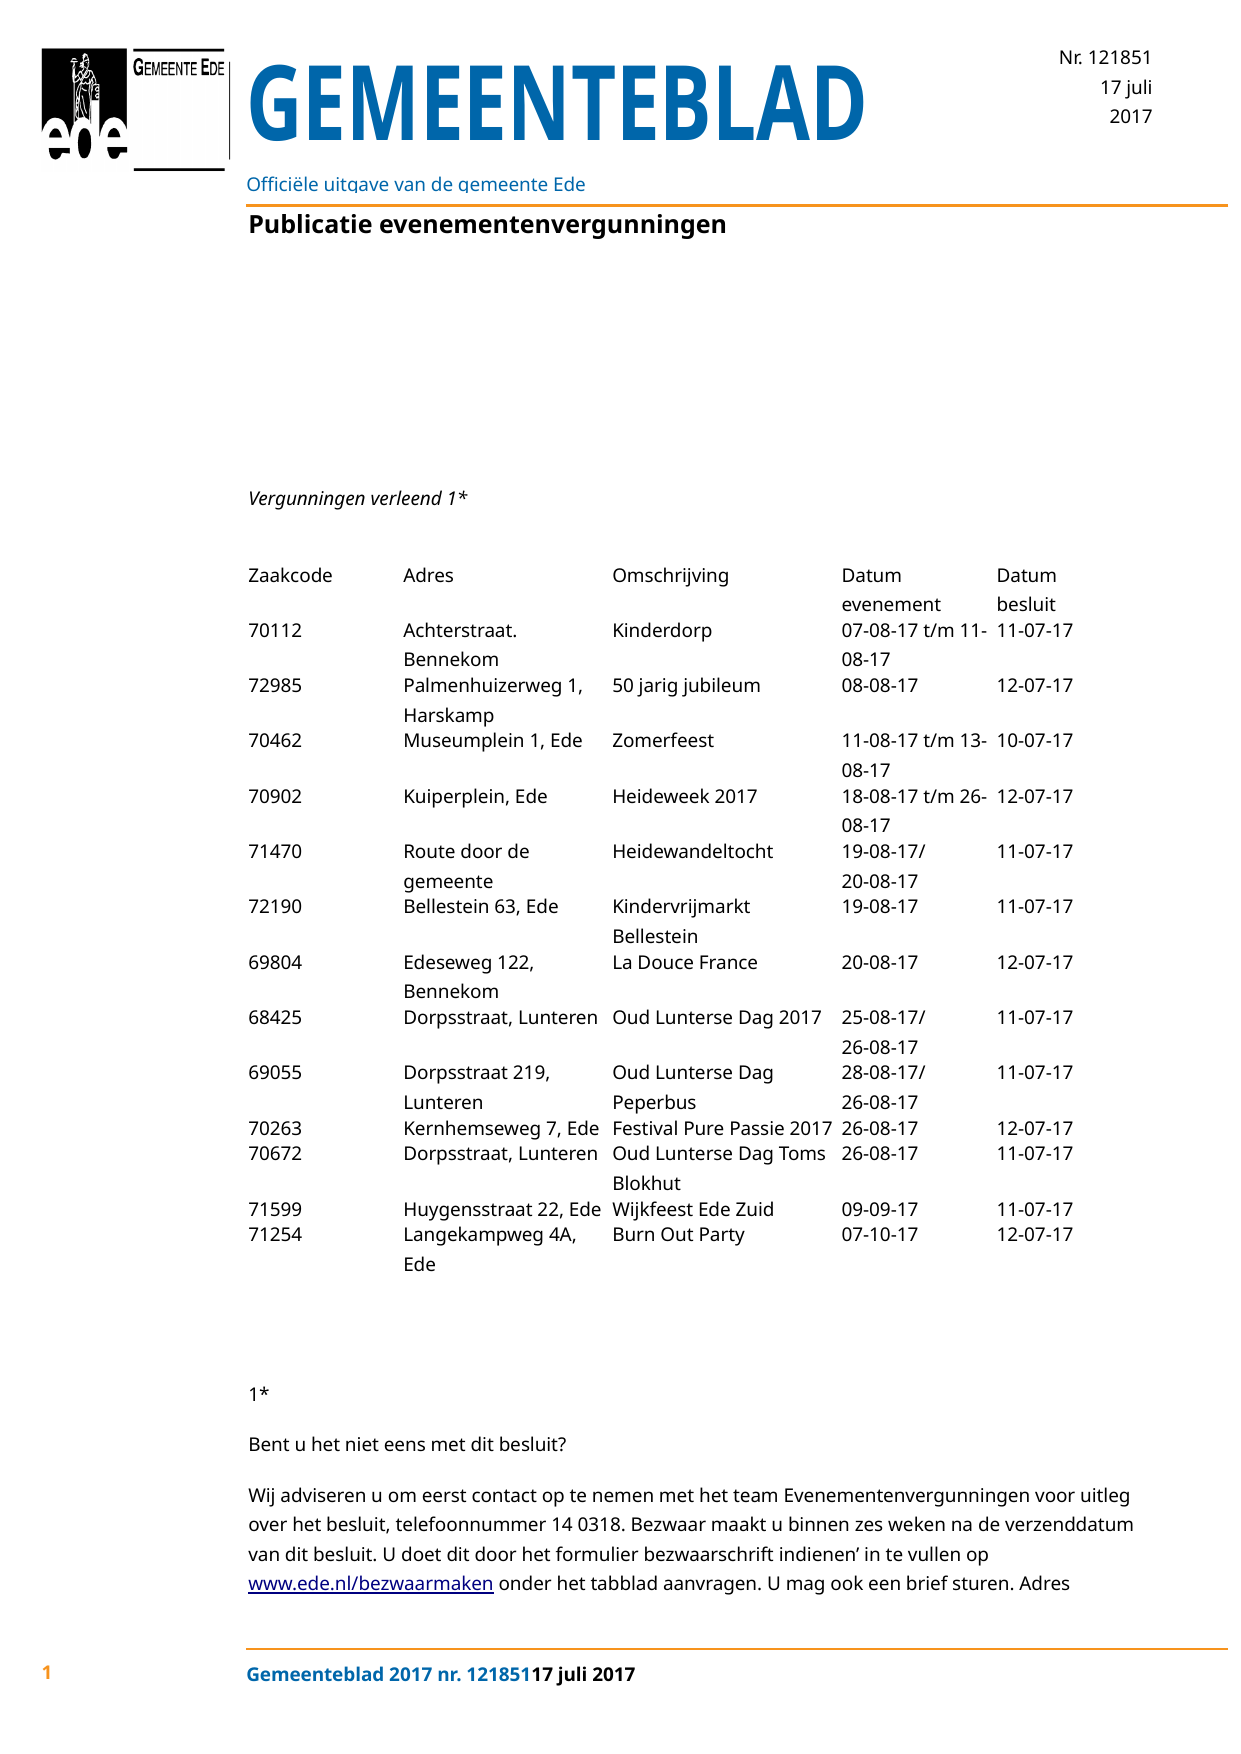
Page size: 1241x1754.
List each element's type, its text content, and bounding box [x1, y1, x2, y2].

table_cell 12-07-17 [996, 1222, 1152, 1277]
table_cell 11-08-17 t/m 13-08-17 [841, 728, 996, 783]
table_cell 07-08-17 t/m 11-08-17 [841, 617, 996, 672]
table_cell Oud Lunterse Dag Peperbus [612, 1060, 841, 1115]
text Vergunningen verleend 1* [248, 486, 1152, 511]
table_cell 12-07-17 [996, 783, 1152, 838]
table_cell 12-07-17 [996, 949, 1152, 1004]
table_cell Dorpsstraat, Lunteren [403, 1004, 612, 1059]
table_cell 09-09-17 [841, 1196, 996, 1222]
table_cell Huygensstraat 22, Ede [403, 1196, 612, 1222]
table_header Datum besluit [996, 562, 1152, 617]
table_cell 19-08-17 [841, 894, 996, 949]
table_cell 11-07-17 [996, 1141, 1152, 1196]
table_cell Festival Pure Passie 2017 [612, 1115, 841, 1141]
table_cell 26-08-17 [841, 1115, 996, 1141]
table_cell 12-07-17 [996, 673, 1152, 728]
table_cell Edeseweg 122, Bennekom [403, 949, 612, 1004]
table_cell 70462 [248, 728, 403, 783]
table_header Adres [403, 562, 612, 617]
picture [41, 47, 231, 172]
table_cell 71254 [248, 1222, 403, 1277]
table_cell Kindervrijmarkt Bellestein [612, 894, 841, 949]
table_cell 28-08-17/ 26-08-17 [841, 1060, 996, 1115]
table_header Omschrijving [612, 562, 841, 617]
table_cell 10-07-17 [996, 728, 1152, 783]
table_cell 11-07-17 [996, 617, 1152, 672]
table_cell Dorpsstraat 219, Lunteren [403, 1060, 612, 1115]
table_cell 70672 [248, 1141, 403, 1196]
table_cell 69055 [248, 1060, 403, 1115]
table_cell Route door de gemeente [403, 838, 612, 894]
table_cell Heideweek 2017 [612, 783, 841, 838]
table_cell 20-08-17 [841, 949, 996, 1004]
table_cell 18-08-17 t/m 26-08-17 [841, 783, 996, 838]
table_cell Oud Lunterse Dag 2017 [612, 1004, 841, 1059]
table_cell Kinderdorp [612, 617, 841, 672]
table_cell Burn Out Party [612, 1222, 841, 1277]
table_cell 19-08-17/ 20-08-17 [841, 838, 996, 894]
table_cell 07-10-17 [841, 1222, 996, 1277]
table_cell La Douce France [612, 949, 841, 1004]
table_cell 70902 [248, 783, 403, 838]
table_cell 50 jarig jubileum [612, 673, 841, 728]
text Bent u het niet eens met dit besluit? [248, 1431, 1152, 1457]
table_cell 68425 [248, 1004, 403, 1059]
table_header Datum evenement [841, 562, 996, 617]
table_header Zaakcode [248, 562, 403, 617]
table_cell 72985 [248, 673, 403, 728]
table_cell Heidewandeltocht [612, 838, 841, 894]
text Wij adviseren u om eerst contact op te nemen met het team Evenementenvergunningen voor uitleg over het besluit, telefoonnummer 14 0318. Bezwaar maakt u binnen zes weken na de verzenddatum van dit besluit. U doet dit door het formulier bezwaarschrift indienen’ in te vullen op www.ede.nl/bezwaarmaken onder het tabblad aanvragen. U mag ook een brief sturen. Adres [248, 1482, 1152, 1596]
table_cell Achterstraat. Bennekom [403, 617, 612, 672]
table_cell Museumplein 1, Ede [403, 728, 612, 783]
table_cell 71599 [248, 1196, 403, 1222]
table_cell 71470 [248, 838, 403, 894]
text 1* [248, 1381, 1152, 1407]
table_cell 70263 [248, 1115, 403, 1141]
table_cell 26-08-17 [841, 1141, 996, 1196]
table_cell Wijkfeest Ede Zuid [612, 1196, 841, 1222]
table_cell 69804 [248, 949, 403, 1004]
table_cell 11-07-17 [996, 838, 1152, 894]
table_cell Zomerfeest [612, 728, 841, 783]
table_cell Kernhemseweg 7, Ede [403, 1115, 612, 1141]
table_cell Langekampweg 4A, Ede [403, 1222, 612, 1277]
table_cell 72190 [248, 894, 403, 949]
table_cell 12-07-17 [996, 1115, 1152, 1141]
table_cell 25-08-17/ 26-08-17 [841, 1004, 996, 1059]
text Publicatie evenementenvergunningen [248, 207, 1152, 241]
table_cell 11-07-17 [996, 1004, 1152, 1059]
table_cell 11-07-17 [996, 894, 1152, 949]
table_cell Dorpsstraat, Lunteren [403, 1141, 612, 1196]
table_cell Bellestein 63, Ede [403, 894, 612, 949]
table_cell Kuiperplein, Ede [403, 783, 612, 838]
table_cell 11-07-17 [996, 1196, 1152, 1222]
table_cell 70112 [248, 617, 403, 672]
table_cell 11-07-17 [996, 1060, 1152, 1115]
table_cell 08-08-17 [841, 673, 996, 728]
table_cell Palmenhuizerweg 1, Harskamp [403, 673, 612, 728]
table_cell Oud Lunterse Dag Toms Blokhut [612, 1141, 841, 1196]
